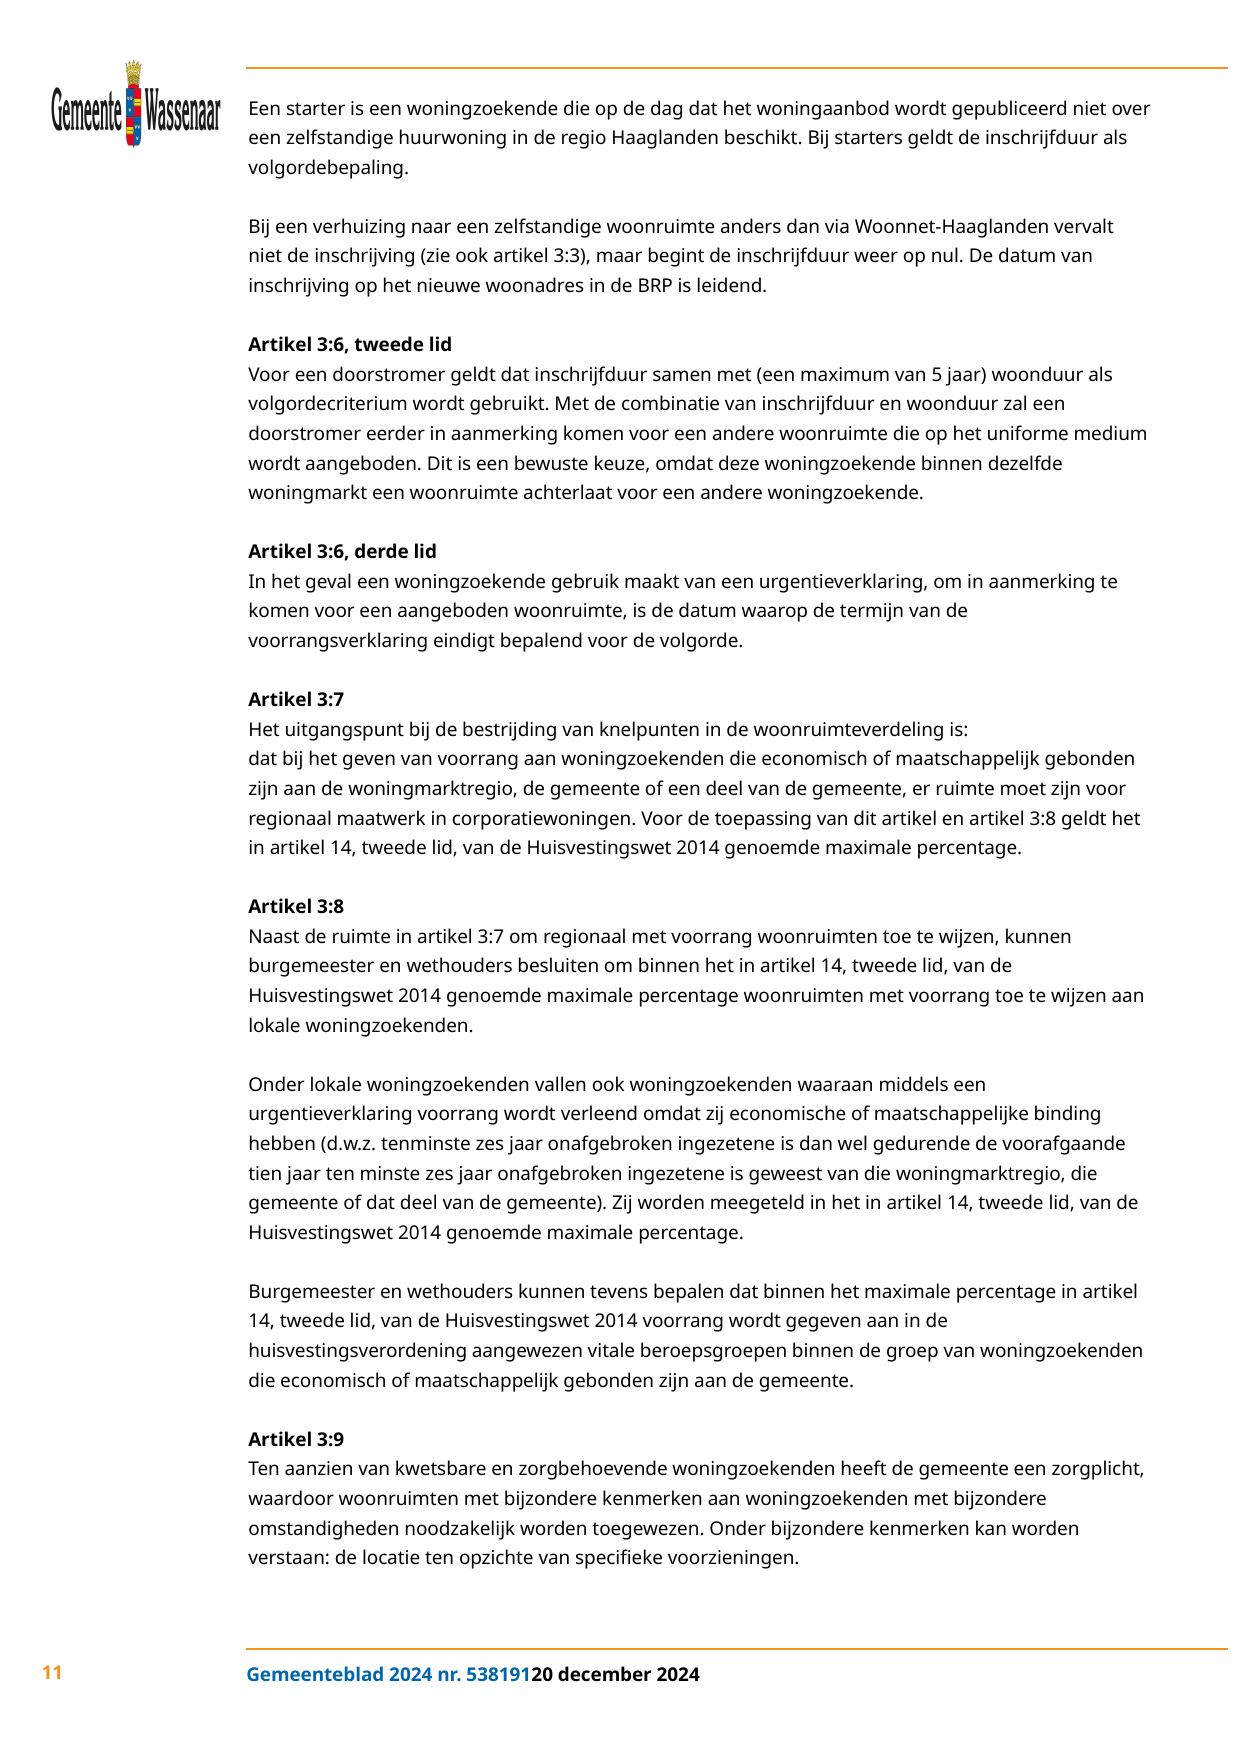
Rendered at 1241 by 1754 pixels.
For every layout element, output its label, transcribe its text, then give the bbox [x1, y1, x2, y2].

text Het uitgangspunt bij de bestrijding van knelpunten in de woonruimteverdeling is: [248, 716, 1152, 742]
text Naast de ruimte in artikel 3:7 om regionaal met voorrang woonruimten toe te wijzen, kunnen burgemeester en wethouders besluiten om binnen het in artikel 14, tweede lid, van de Huisvestingswet 2014 genoemde maximale percentage woonruimten met voorrang toe te wijzen aan lokale woningzoekenden. [248, 923, 1152, 1038]
text Voor een doorstromer geldt dat inschrijfduur samen met (een maximum van 5 jaar) woonduur als volgordecriterium wordt gebruikt. Met de combinatie van inschrijfduur en woonduur zal een doorstromer eerder in aanmerking komen voor een andere woonruimte die op het uniforme medium wordt aangeboden. Dit is een bewuste keuze, omdat deze woningzoekende binnen dezelfde woningmarkt een woonruimte achterlaat voor een andere woningzoekende. [248, 361, 1152, 505]
text dat bij het geven van voorrang aan woningzoekenden die economisch of maatschappelijk gebonden zijn aan de woningmarktregio, de gemeente of een deel van de gemeente, er ruimte moet zijn voor regionaal maatwerk in corporatiewoningen. Voor de toepassing van dit artikel en artikel 3:8 geldt het in artikel 14, tweede lid, van de Huisvestingswet 2014 genoemde maximale percentage. [248, 746, 1152, 860]
picture [41, 47, 231, 172]
text Artikel 3:6, derde lid [248, 538, 1152, 564]
text Artikel 3:9 [248, 1426, 1152, 1452]
text In het geval een woningzoekende gebruik maakt van een urgentieverklaring, om in aanmerking te komen voor een aangeboden woonruimte, is de datum waarop de termijn van de voorrangsverklaring eindigt bepalend voor de volgorde. [248, 568, 1152, 653]
text Een starter is een woningzoekende die op de dag dat het woningaanbod wordt gepubliceerd niet over een zelfstandige huurwoning in de regio Haaglanden beschikt. Bij starters geldt de inschrijfduur als volgordebepaling. [248, 95, 1152, 180]
text Burgemeester en wethouders kunnen tevens bepalen dat binnen het maximale percentage in artikel 14, tweede lid, van de Huisvestingswet 2014 voorrang wordt gegeven aan in de huisvestingsverordening aangewezen vitale beroepsgroepen binnen de groep van woningzoekenden die economisch of maatschappelijk gebonden zijn aan de gemeente. [248, 1278, 1152, 1393]
text Ten aanzien van kwetsbare en zorgbehoevende woningzoekenden heeft de gemeente een zorgplicht, waardoor woonruimten met bijzondere kenmerken aan woningzoekenden met bijzondere omstandigheden noodzakelijk worden toegewezen. Onder bijzondere kenmerken kan worden verstaan: de locatie ten opzichte van specifieke voorzieningen. [248, 1456, 1152, 1570]
text Onder lokale woningzoekenden vallen ook woningzoekenden waaraan middels een urgentieverklaring voorrang wordt verleend omdat zij economische of maatschappelijke binding hebben (d.w.z. tenminste zes jaar onafgebroken ingezetene is dan wel gedurende de voorafgaande tien jaar ten minste zes jaar onafgebroken ingezetene is geweest van die woningmarktregio, die gemeente of dat deel van de gemeente). Zij worden meegeteld in het in artikel 14, tweede lid, van de Huisvestingswet 2014 genoemde maximale percentage. [248, 1071, 1152, 1245]
text Bij een verhuizing naar een zelfstandige woonruimte anders dan via Woonnet-Haaglanden vervalt niet de inschrijving (zie ook artikel 3:3), maar begint de inschrijfduur weer op nul. De datum van inschrijving op het nieuwe woonadres in de BRP is leidend. [248, 213, 1152, 298]
text Artikel 3:6, tweede lid [248, 331, 1152, 357]
text Artikel 3:8 [248, 893, 1152, 919]
text Artikel 3:7 [248, 686, 1152, 712]
